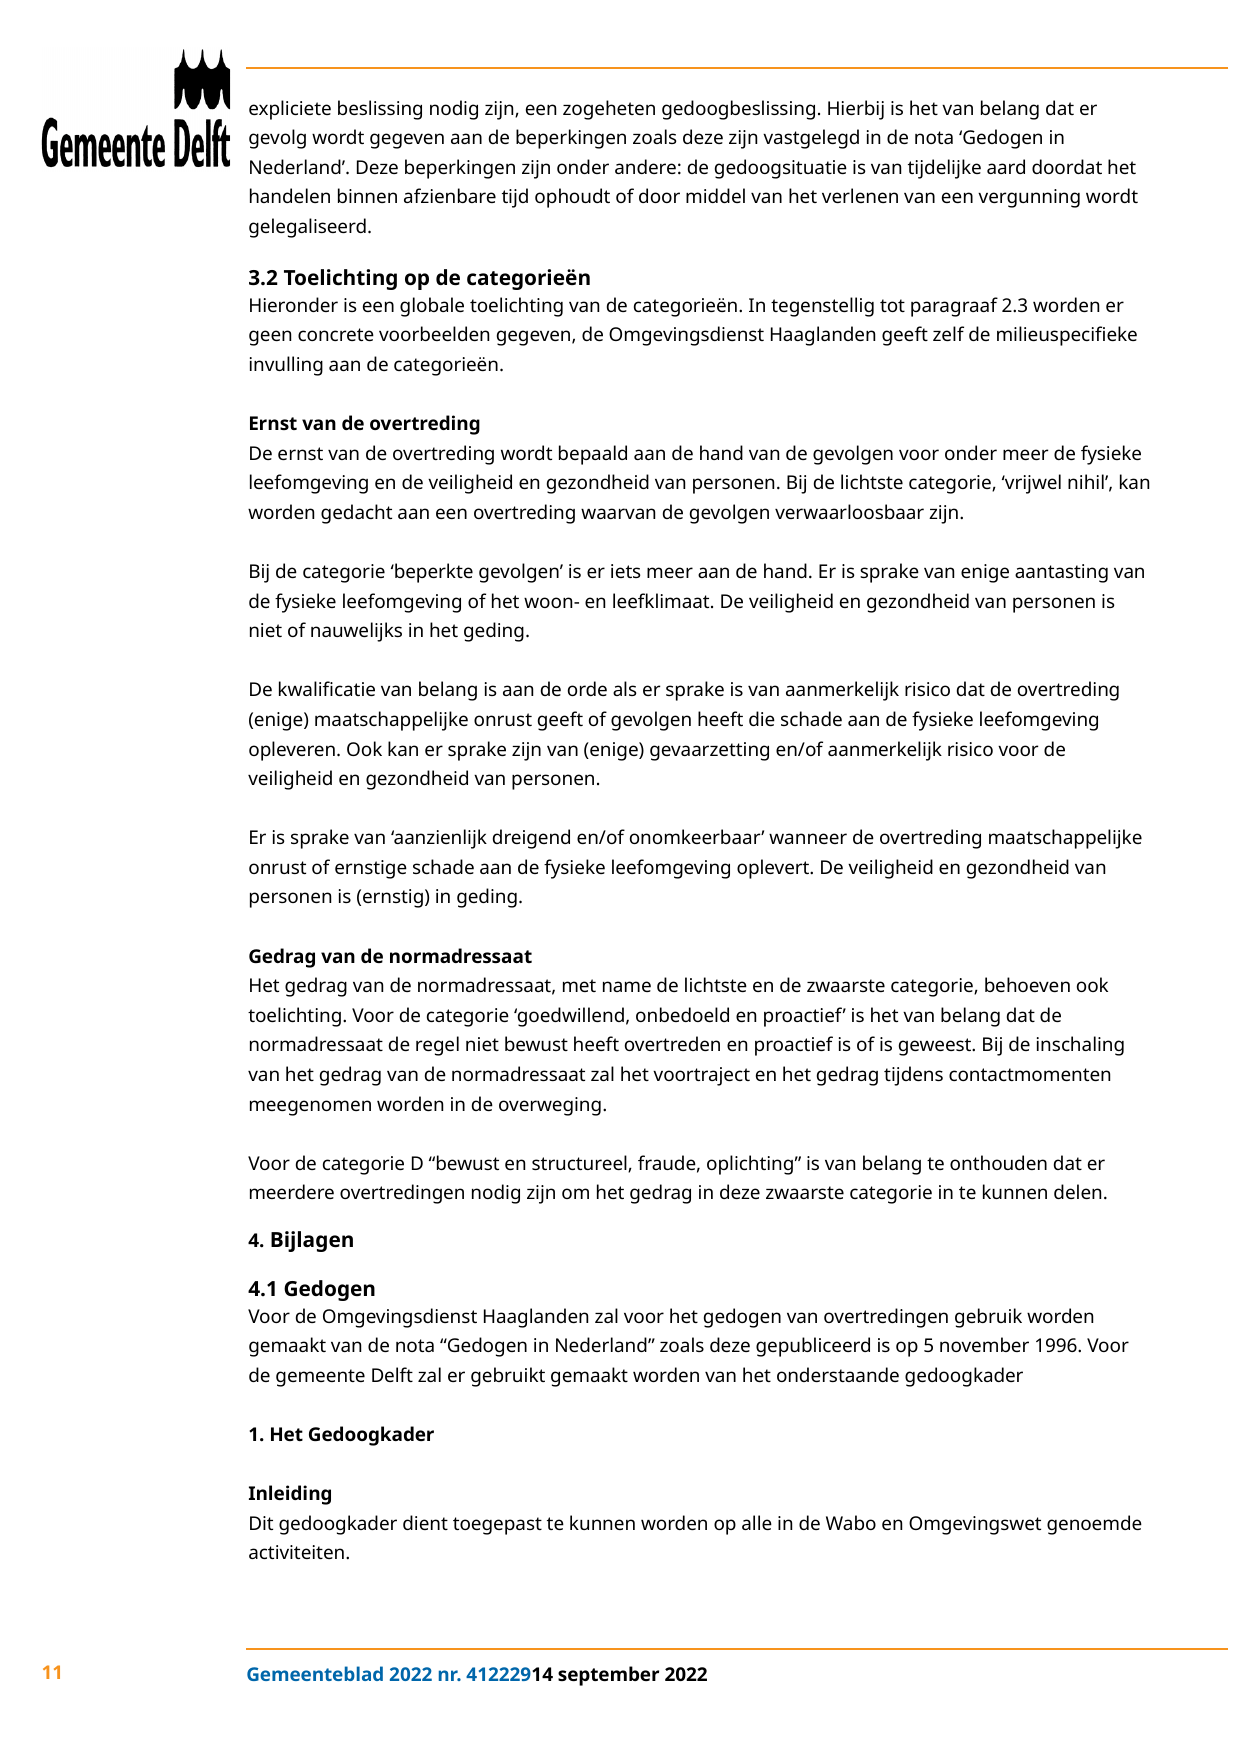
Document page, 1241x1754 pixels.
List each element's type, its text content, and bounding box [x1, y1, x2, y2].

text Het gedrag van de normadressaat, met name de lichtste en de zwaarste categorie, behoeven ook toelichting. Voor de categorie ‘goedwillend, onbedoeld en proactief’ is het van belang dat de normadressaat de regel niet bewust heeft overtreden en proactief is of is geweest. Bij de inschaling van het gedrag van de normadressaat zal het voortraject en het gedrag tijdens contactmomenten meegenomen worden in de overweging. [248, 972, 1152, 1116]
text Dit gedoogkader dient toegepast te kunnen worden op alle in de Wabo en Omgevingswet genoemde activiteiten. [248, 1510, 1152, 1565]
text Ernst van de overtreding [248, 410, 1152, 436]
picture [41, 47, 231, 172]
text expliciete beslissing nodig zijn, een zogeheten gedoogbeslissing. Hierbij is het van belang dat er gevolg wordt gegeven aan de beperkingen zoals deze zijn vastgelegd in de nota ‘Gedogen in Nederland’. Deze beperkingen zijn onder andere: de gedoogsituatie is van tijdelijke aard doordat het handelen binnen afzienbare tijd ophoudt of door middel van het verlenen van een vergunning wordt gelegaliseerd. [248, 95, 1152, 239]
text Voor de Omgevingsdienst Haaglanden zal voor het gedogen van overtredingen gebruik worden gemaakt van de nota “Gedogen in Nederland” zoals deze gepubliceerd is op 5 november 1996. Voor de gemeente Delft zal er gebruikt gemaakt worden van het onderstaande gedoogkader [248, 1303, 1152, 1388]
text De ernst van de overtreding wordt bepaald aan de hand van de gevolgen voor onder meer de fysieke leefomgeving en de veiligheid en gezondheid van personen. Bij de lichtste categorie, ‘vrijwel nihil’, kan worden gedacht aan een overtreding waarvan de gevolgen verwaarloosbaar zijn. [248, 440, 1152, 525]
text Inleiding [248, 1480, 1152, 1506]
text 4. Bijlagen [248, 1225, 1152, 1253]
text Voor de categorie D “bewust en structureel, fraude, oplichting” is van belang te onthouden dat er meerdere overtredingen nodig zijn om het gedrag in deze zwaarste categorie in te kunnen delen. [248, 1150, 1152, 1205]
text 3.2 Toelichting op de categorieën [248, 263, 1152, 292]
text Bij de categorie ‘beperkte gevolgen’ is er iets meer aan de hand. Er is sprake van enige aantasting van de fysieke leefomgeving of het woon- en leefklimaat. De veiligheid en gezondheid van personen is niet of nauwelijks in het geding. [248, 558, 1152, 643]
text Hieronder is een globale toelichting van de categorieën. In tegenstellig tot paragraaf 2.3 worden er geen concrete voorbeelden gegeven, de Omgevingsdienst Haaglanden geeft zelf de milieuspecifieke invulling aan de categorieën. [248, 292, 1152, 377]
text Gedrag van de normadressaat [248, 943, 1152, 968]
text 1. Het Gedoogkader [248, 1421, 1152, 1447]
text 4.1 Gedogen [248, 1274, 1152, 1303]
text De kwalificatie van belang is aan de orde als er sprake is van aanmerkelijk risico dat de overtreding (enige) maatschappelijke onrust geeft of gevolgen heeft die schade aan de fysieke leefomgeving opleveren. Ook kan er sprake zijn van (enige) gevaarzetting en/of aanmerkelijk risico voor de veiligheid en gezondheid van personen. [248, 677, 1152, 791]
text Er is sprake van ‘aanzienlijk dreigend en/of onomkeerbaar’ wanneer de overtreding maatschappelijke onrust of ernstige schade aan de fysieke leefomgeving oplevert. De veiligheid en gezondheid van personen is (ernstig) in geding. [248, 824, 1152, 909]
